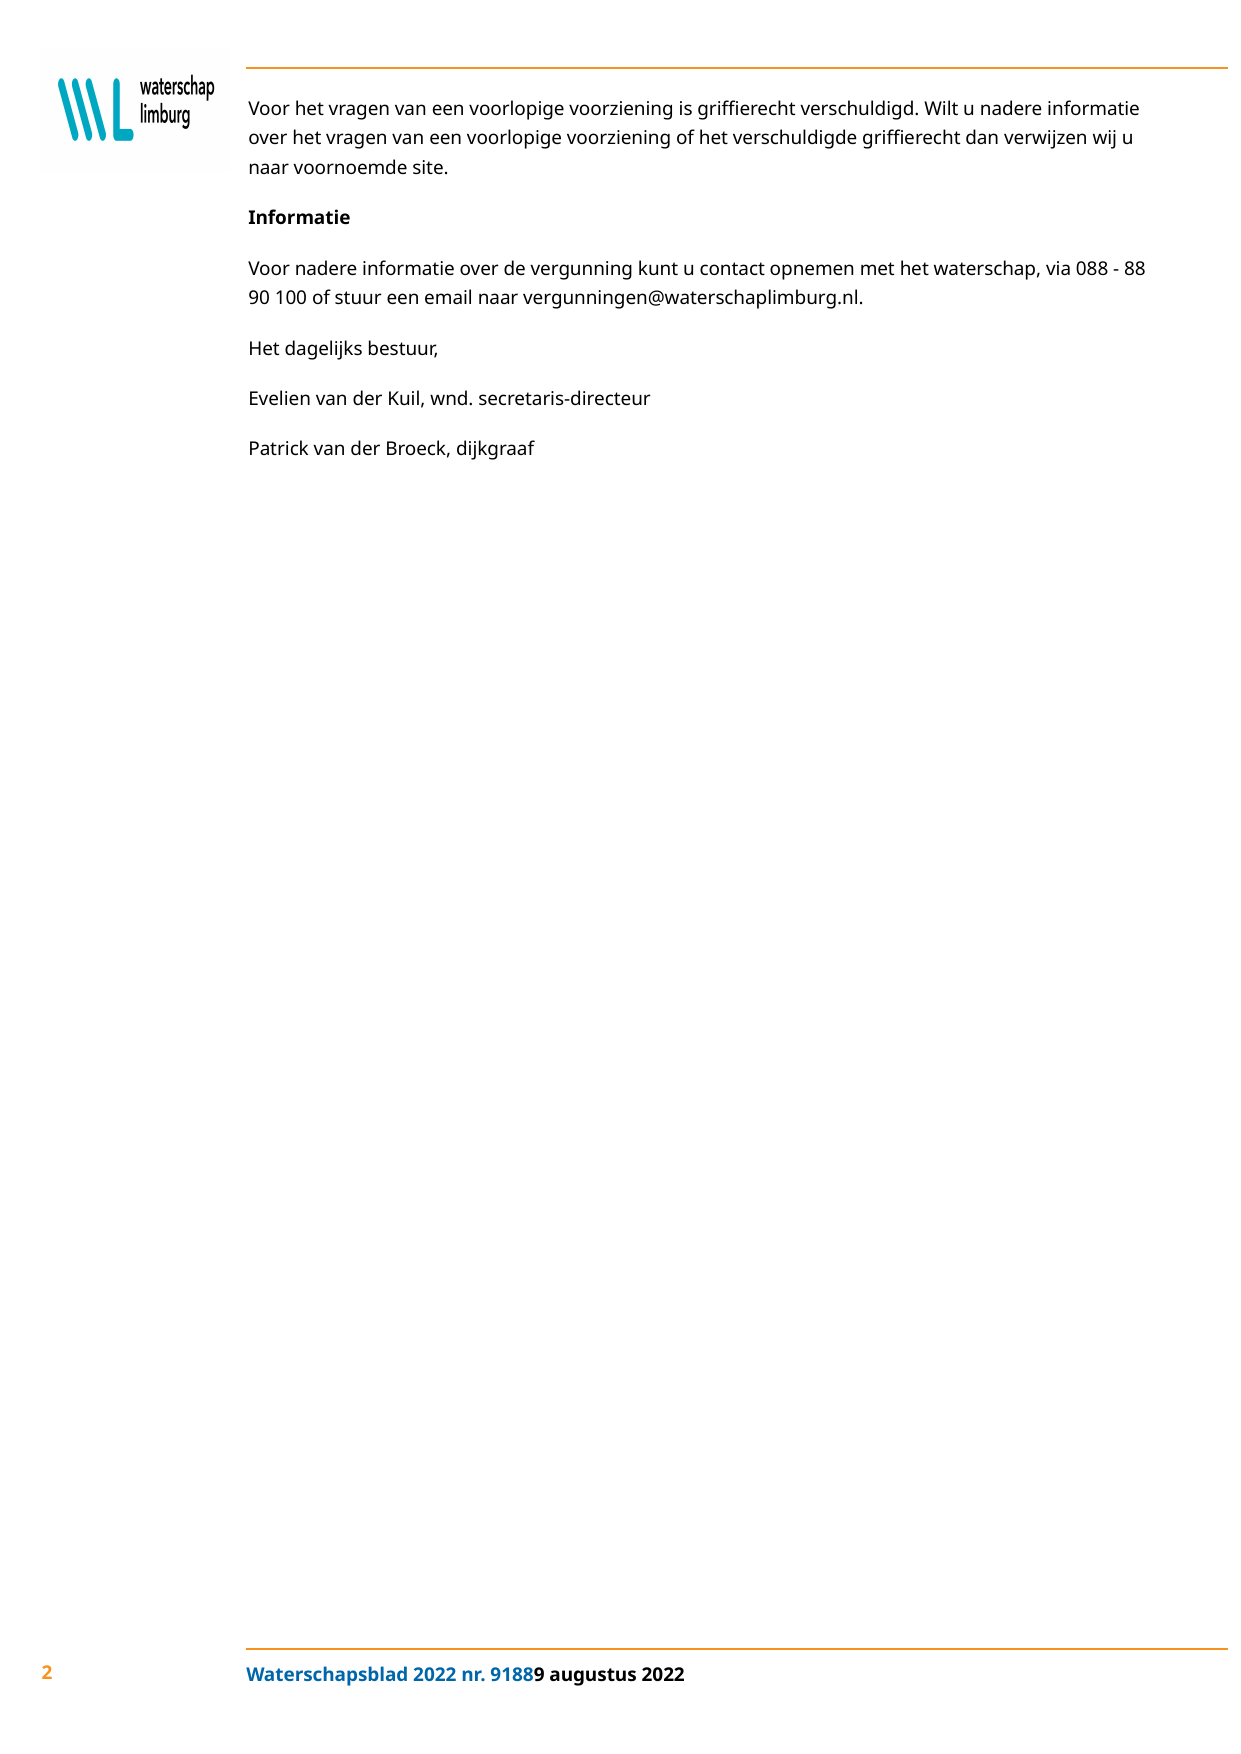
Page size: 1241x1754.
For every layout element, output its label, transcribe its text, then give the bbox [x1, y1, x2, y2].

picture [41, 47, 231, 172]
text Patrick van der Broeck, dijkgraaf [248, 436, 1152, 461]
text Voor nadere informatie over de vergunning kunt u contact opnemen met het waterschap, via 088 - 88 90 100 of stuur een email naar vergunningen@waterschaplimburg.nl. [248, 255, 1152, 310]
text Informatie [248, 204, 1152, 230]
text Evelien van der Kuil, wnd. secretaris-directeur [248, 385, 1152, 411]
text Het dagelijks bestuur, [248, 335, 1152, 361]
text Voor het vragen van een voorlopige voorziening is griffierecht verschuldigd. Wilt u nadere informatie over het vragen van een voorlopige voorziening of het verschuldigde griffierecht dan verwijzen wij u naar voornoemde site. [248, 95, 1152, 180]
